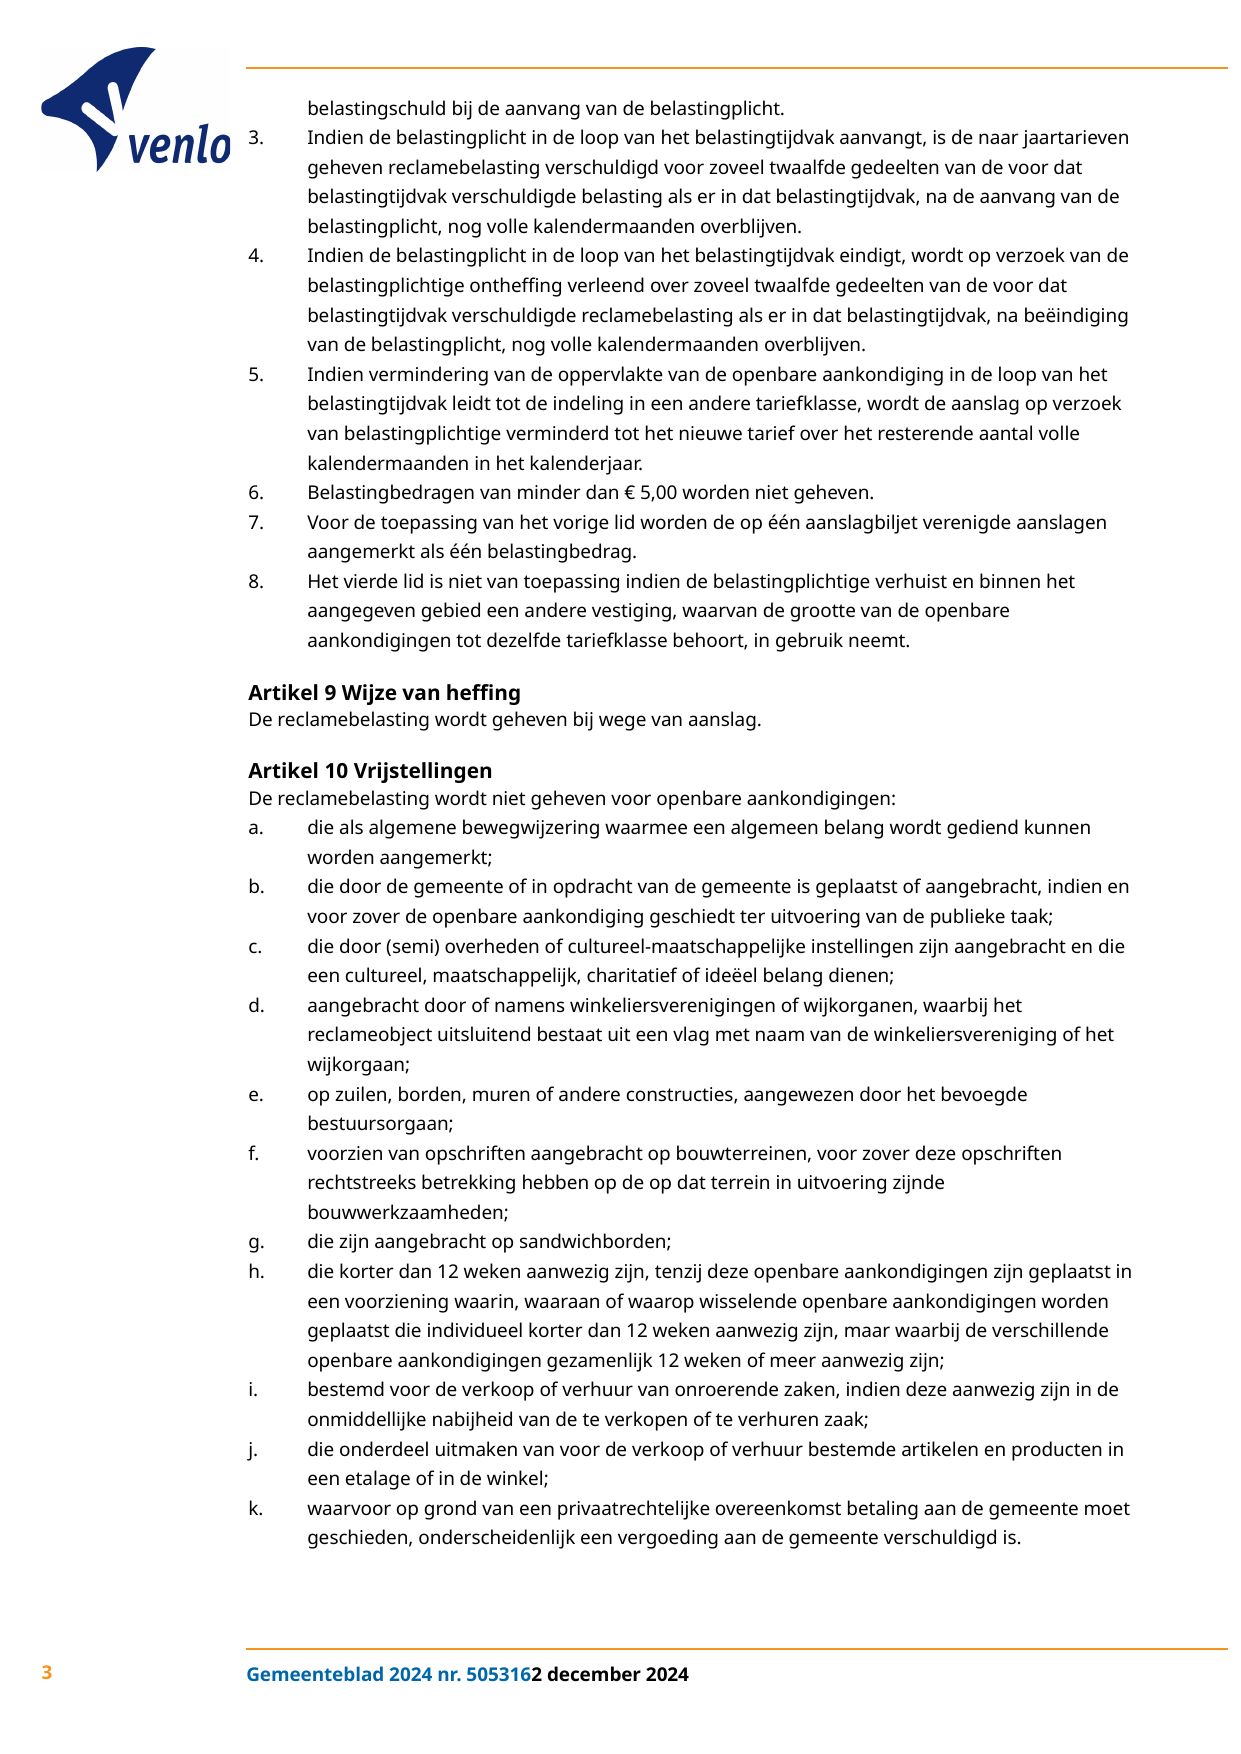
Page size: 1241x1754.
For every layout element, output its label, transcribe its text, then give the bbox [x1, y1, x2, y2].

list Indien vermindering van de oppervlakte van de openbare aankondiging in de loop van het belastingtijdvak leidt tot de indeling in een andere tariefklasse, wordt de aanslag op verzoek van belastingplichtige verminderd tot het nieuwe tarief over het resterende aantal volle kalendermaanden in het kalenderjaar. [248, 361, 1152, 476]
list voorzien van opschriften aangebracht op bouwterreinen, voor zover deze opschriften rechtstreeks betrekking hebben op de op dat terrein in uitvoering zijnde bouwwerkzaamheden; [248, 1140, 1152, 1225]
list Indien de belastingplicht in de loop van het belastingtijdvak eindigt, wordt op verzoek van de belastingplichtige ontheffing verleend over zoveel twaalfde gedeelten van de voor dat belastingtijdvak verschuldigde reclamebelasting als er in dat belastingtijdvak, na beëindiging van de belastingplicht, nog volle kalendermaanden overblijven. [248, 243, 1152, 357]
list bestemd voor de verkoop of verhuur van onroerende zaken, indien deze aanwezig zijn in de onmiddellijke nabijheid van de te verkopen of te verhuren zaak; [248, 1377, 1152, 1432]
list die korter dan 12 weken aanwezig zijn, tenzij deze openbare aankondigingen zijn geplaatst in een voorziening waarin, waaraan of waarop wisselende openbare aankondigingen worden geplaatst die individueel korter dan 12 weken aanwezig zijn, maar waarbij de verschillende openbare aankondigingen gezamenlijk 12 weken of meer aanwezig zijn; [248, 1258, 1152, 1373]
list aangebracht door of namens winkeliersverenigingen of wijkorganen, waarbij het reclameobject uitsluitend bestaat uit een vlag met naam van de winkeliersvereniging of het wijkorgaan; [248, 992, 1152, 1077]
picture [41, 47, 231, 172]
text De reclamebelasting wordt geheven bij wege van aanslag. [248, 706, 1152, 732]
text Artikel 10 Vrijstellingen [248, 757, 1152, 785]
list die door (semi) overheden of cultureel-maatschappelijke instellingen zijn aangebracht en die een cultureel, maatschappelijk, charitatief of ideëel belang dienen; [248, 933, 1152, 988]
list Indien de belastingplicht in de loop van het belastingtijdvak aanvangt, is de naar jaartarieven geheven reclamebelasting verschuldigd voor zoveel twaalfde gedeelten van de voor dat belastingtijdvak verschuldigde belasting als er in dat belastingtijdvak, na de aanvang van de belastingplicht, nog volle kalendermaanden overblijven. [248, 124, 1152, 239]
list Belastingbedragen van minder dan € 5,00 worden niet geheven. [248, 479, 1152, 505]
list Voor de toepassing van het vorige lid worden de op één aanslagbiljet verenigde aanslagen aangemerkt als één belastingbedrag. [248, 509, 1152, 564]
text De reclamebelasting wordt niet geheven voor openbare aankondigingen: [248, 785, 1152, 811]
text Artikel 9 Wijze van heffing [248, 678, 1152, 706]
list waarvoor op grond van een privaatrechtelijke overeenkomst betaling aan de gemeente moet geschieden, onderscheidenlijk een vergoeding aan de gemeente verschuldigd is. [248, 1495, 1152, 1550]
list Het vierde lid is niet van toepassing indien de belastingplichtige verhuist en binnen het aangegeven gebied een andere vestiging, waarvan de grootte van de openbare aankondigingen tot dezelfde tariefklasse behoort, in gebruik neemt. [248, 568, 1152, 653]
list die zijn aangebracht op sandwichborden; [248, 1229, 1152, 1254]
list op zuilen, borden, muren of andere constructies, aangewezen door het bevoegde bestuursorgaan; [248, 1081, 1152, 1136]
list die als algemene bewegwijzering waarmee een algemeen belang wordt gediend kunnen worden aangemerkt; [248, 814, 1152, 870]
list die onderdeel uitmaken van voor de verkoop of verhuur bestemde artikelen en producten in een etalage of in de winkel; [248, 1436, 1152, 1491]
list belastingschuld bij de aanvang van de belastingplicht. [248, 95, 1152, 121]
list die door de gemeente of in opdracht van de gemeente is geplaatst of aangebracht, indien en voor zover de openbare aankondiging geschiedt ter uitvoering van de publieke taak; [248, 874, 1152, 929]
